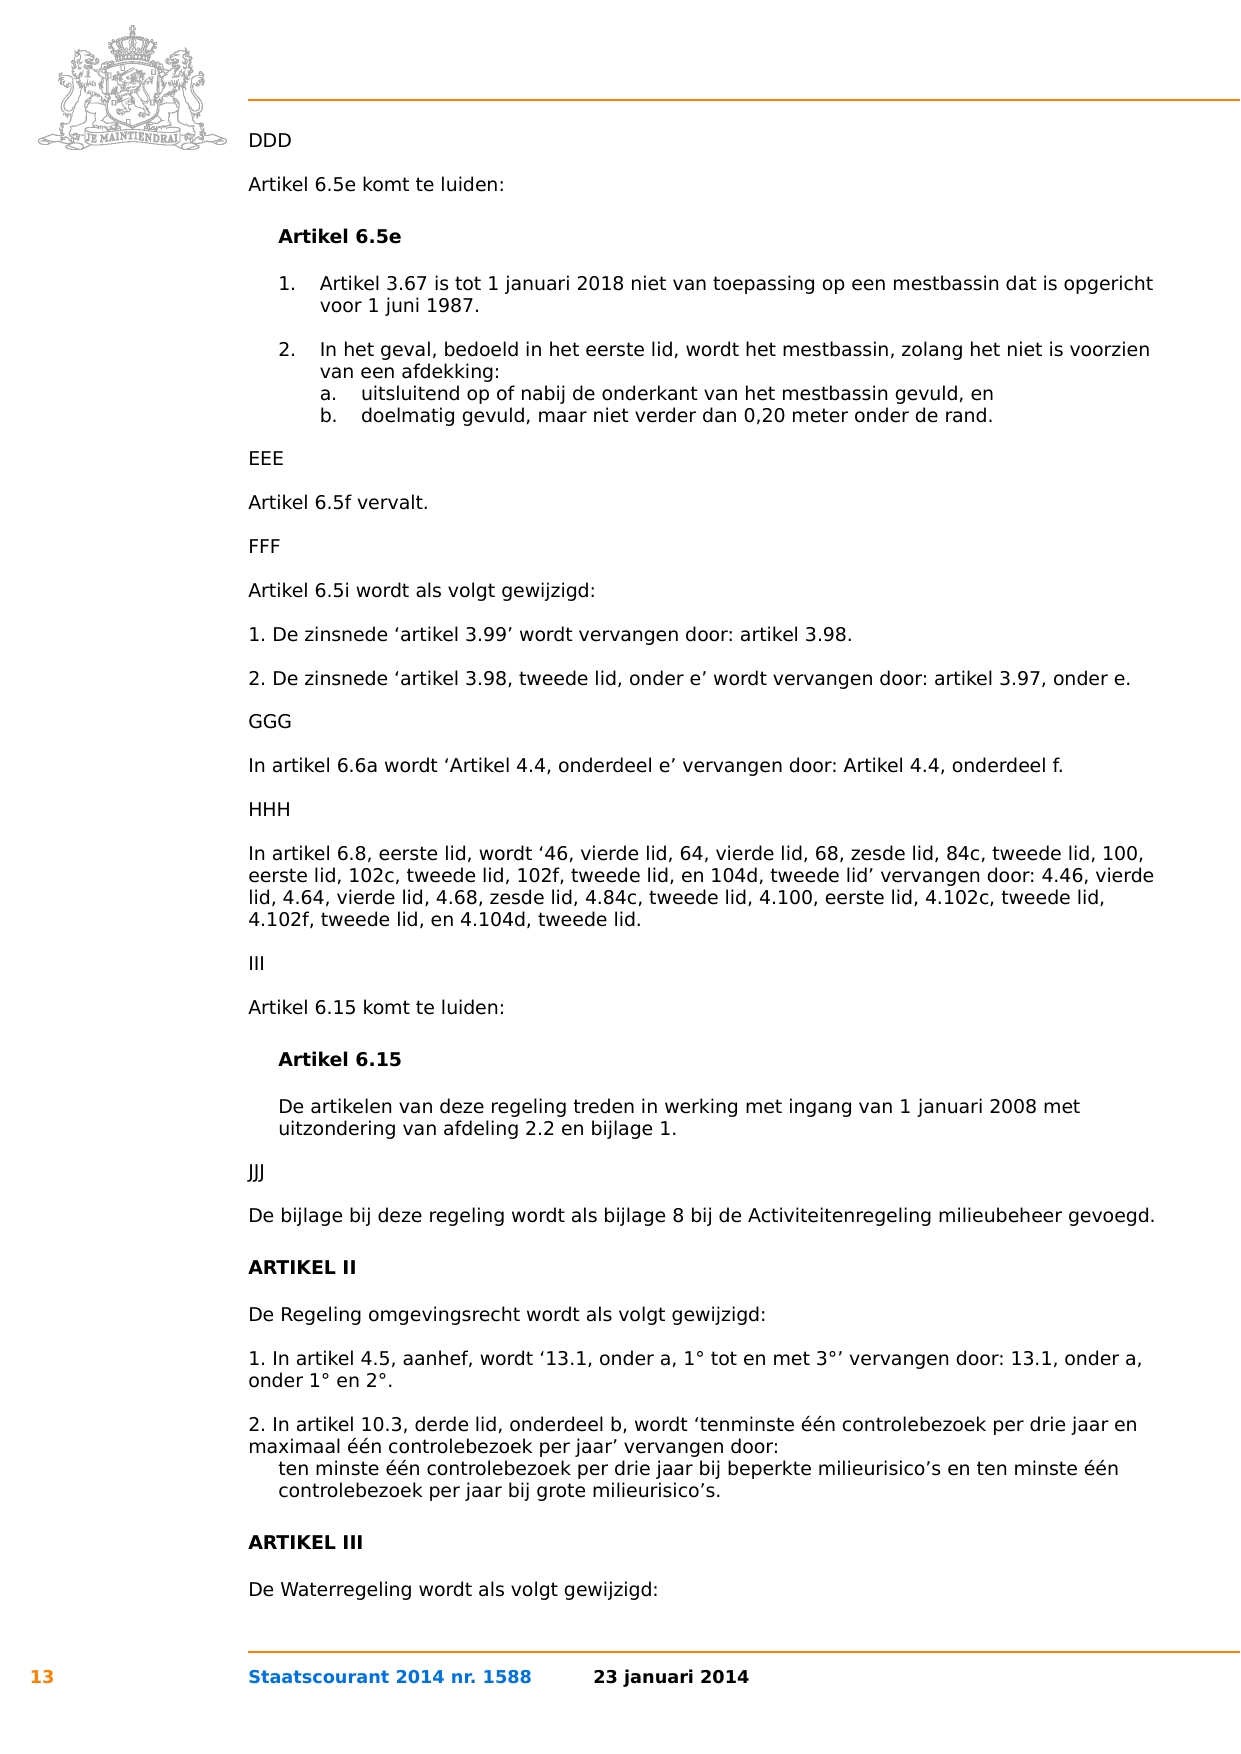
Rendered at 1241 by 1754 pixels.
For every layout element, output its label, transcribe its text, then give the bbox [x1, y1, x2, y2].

text 2. In het geval, bedoeld in het eerste lid, wordt het mestbassin, zolang het niet is voorzien van een afdekking: [278, 338, 1163, 382]
picture [38, 25, 227, 150]
text GGG [248, 711, 1163, 733]
text Artikel 6.5e komt te luiden: [248, 174, 1163, 196]
subtitle Artikel 6.15 [278, 1049, 1163, 1071]
text JJJ [248, 1161, 1163, 1183]
subtitle Artikel 6.5e [278, 226, 1163, 248]
text De bijlage bij deze regeling wordt als bijlage 8 bij de Activiteitenregeling milieubeheer gevoegd. [248, 1205, 1163, 1227]
text De Regeling omgevingsrecht wordt als volgt gewijzigd: [248, 1304, 1163, 1326]
text FFF [248, 536, 1163, 558]
text De Waterregeling wordt als volgt gewijzigd: [248, 1579, 1163, 1601]
subtitle ARTIKEL III [248, 1532, 1163, 1554]
text Artikel 6.5f vervalt. [248, 492, 1163, 514]
text a. uitsluitend op of nabij de onderkant van het mestbassin gevuld, en [319, 382, 1163, 404]
text In artikel 6.6a wordt ‘Artikel 4.4, onderdeel e’ vervangen door: Artikel 4.4, onderdeel f. [248, 755, 1163, 777]
text 2. De zinsnede ‘artikel 3.98, tweede lid, onder e’ wordt vervangen door: artikel 3.97, onder e. [248, 668, 1163, 689]
text 1. De zinsnede ‘artikel 3.99’ wordt vervangen door: artikel 3.98. [248, 624, 1163, 646]
text In artikel 6.8, eerste lid, wordt ‘46, vierde lid, 64, vierde lid, 68, zesde lid, 84c, tweede lid, 100, eerste lid, 102c, tweede lid, 102f, tweede lid, en 104d, tweede lid’ vervangen door: 4.46, vierde lid, 4.64, vierde lid, 4.68, zesde lid, 4.84c, tweede lid, 4.100, eerste lid, 4.102c, tweede lid, 4.102f, tweede lid, en 4.104d, tweede lid. [248, 843, 1163, 931]
text DDD [248, 130, 1163, 152]
text 1. In artikel 4.5, aanhef, wordt ‘13.1, onder a, 1° tot en met 3°’ vervangen door: 13.1, onder a, onder 1° en 2°. [248, 1348, 1163, 1392]
text III [248, 953, 1163, 975]
text Artikel 6.15 komt te luiden: [248, 997, 1163, 1019]
text Artikel 6.5i wordt als volgt gewijzigd: [248, 580, 1163, 602]
text b. doelmatig gevuld, maar niet verder dan 0,20 meter onder de rand. [319, 404, 1163, 426]
text EEE [248, 448, 1163, 470]
text 2. In artikel 10.3, derde lid, onderdeel b, wordt ‘tenminste één controlebezoek per drie jaar en maximaal één controlebezoek per jaar’ vervangen door: [248, 1414, 1163, 1458]
text 1. Artikel 3.67 is tot 1 januari 2018 niet van toepassing op een mestbassin dat is opgericht voor 1 juni 1987. [278, 273, 1163, 317]
text HHH [248, 799, 1163, 821]
text De artikelen van deze regeling treden in werking met ingang van 1 januari 2008 met uitzondering van afdeling 2.2 en bijlage 1. [278, 1096, 1163, 1139]
text ten minste één controlebezoek per drie jaar bij beperkte milieurisico’s en ten minste één controlebezoek per jaar bij grote milieurisico’s. [278, 1458, 1163, 1502]
subtitle ARTIKEL II [248, 1257, 1163, 1279]
